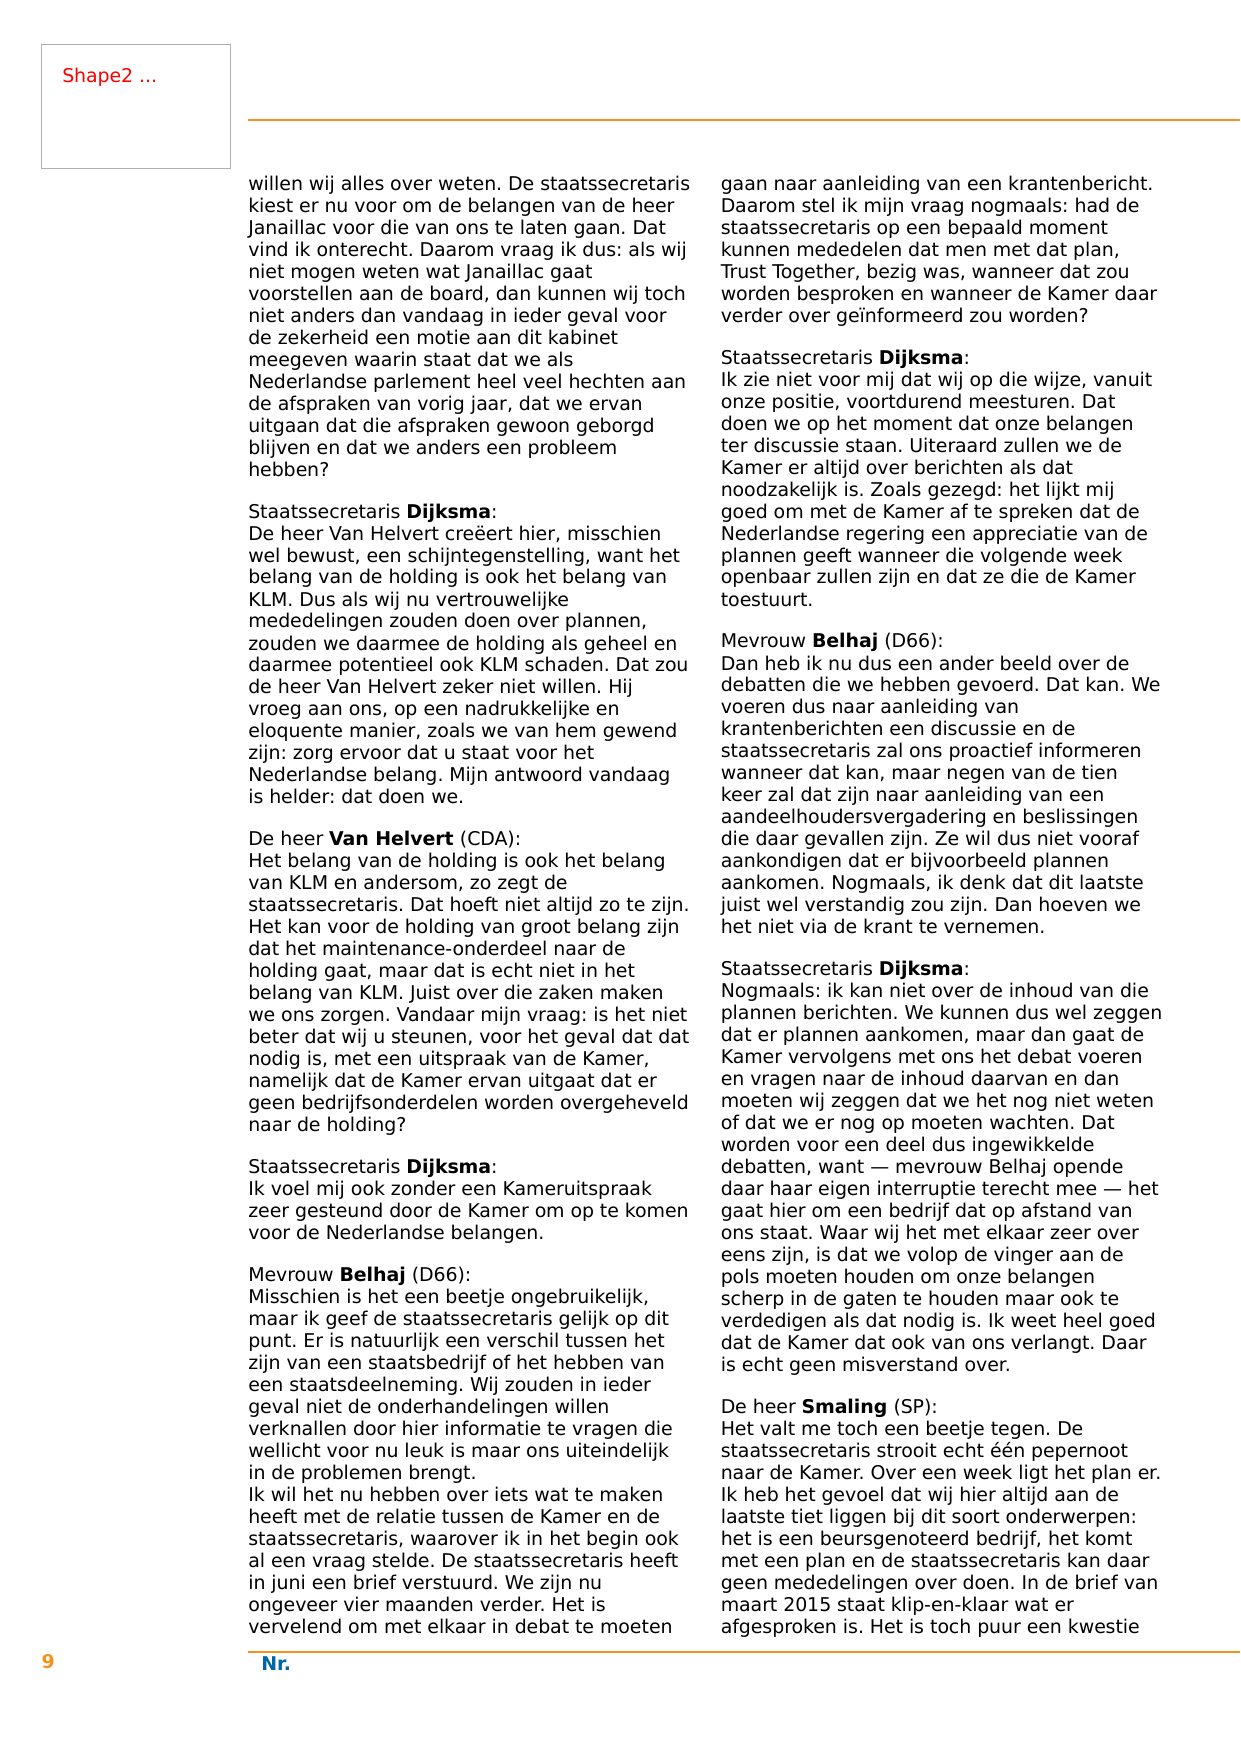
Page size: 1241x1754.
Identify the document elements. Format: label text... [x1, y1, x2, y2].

text Het valt me toch een beetje tegen. De staatssecretaris strooit echt één pepernoot naar de Kamer. Over een week ligt het plan er. Ik heb het gevoel dat wij hier altijd aan de laatste tiet liggen bij dit soort onderwerpen: het is een beursgenoteerd bedrijf, het komt met een plan en de staatssecretaris kan daar geen mededelingen over doen. In de brief van maart 2015 staat klip-en-klaar wat er afgesproken is. Het is toch puur een kwestie [721, 1418, 1163, 1637]
text Ik zie niet voor mij dat wij op die wijze, vanuit onze positie, voortdurend meesturen. Dat doen we op het moment dat onze belangen ter discussie staan. Uiteraard zullen we de Kamer er altijd over berichten als dat noodzakelijk is. Zoals gezegd: het lijkt mij goed om met de Kamer af te spreken dat de Nederlandse regering een appreciatie van de plannen geeft wanneer die volgende week openbaar zullen zijn en dat ze die de Kamer toestuurt. [721, 369, 1163, 610]
text De heer Smaling (SP): [721, 1396, 1163, 1418]
text Mevrouw Belhaj (D66): [248, 1264, 691, 1286]
text gaan naar aanleiding van een krantenbericht. Daarom stel ik mijn vraag nogmaals: had de staatssecretaris op een bepaald moment kunnen mededelen dat men met dat plan, Trust Together, bezig was, wanneer dat zou worden besproken en wanneer de Kamer daar verder over geïnformeerd zou worden? [721, 173, 1163, 327]
text Staatssecretaris Dijksma: [248, 501, 691, 522]
text Ik voel mij ook zonder een Kameruitspraak zeer gesteund door de Kamer om op te komen voor de Nederlandse belangen. [248, 1178, 691, 1244]
text Mevrouw Belhaj (D66): [721, 630, 1163, 652]
text willen wij alles over weten. De staatssecretaris kiest er nu voor om de belangen van de heer Janaillac voor die van ons te laten gaan. Dat vind ik onterecht. Daarom vraag ik dus: als wij niet mogen weten wat Janaillac gaat voorstellen aan de board, dan kunnen wij toch niet anders dan vandaag in ieder geval voor de zekerheid een motie aan dit kabinet meegeven waarin staat dat we als Nederlandse parlement heel veel hechten aan de afspraken van vorig jaar, dat we ervan uitgaan dat die afspraken gewoon geborgd blijven en dat we anders een probleem hebben? [248, 173, 691, 481]
text Staatssecretaris Dijksma: [721, 347, 1163, 369]
text De heer Van Helvert creëert hier, misschien wel bewust, een schijntegenstelling, want het belang van de holding is ook het belang van KLM. Dus als wij nu vertrouwelijke mededelingen zouden doen over plannen, zouden we daarmee de holding als geheel en daarmee potentieel ook KLM schaden. Dat zou de heer Van Helvert zeker niet willen. Hij vroeg aan ons, op een nadrukkelijke en eloquente manier, zoals we van hem gewend zijn: zorg ervoor dat u staat voor het Nederlandse belang. Mijn antwoord vandaag is helder: dat doen we. [248, 522, 691, 808]
text Staatssecretaris Dijksma: [248, 1156, 691, 1178]
text Ik wil het nu hebben over iets wat te maken heeft met de relatie tussen de Kamer en de staatssecretaris, waarover ik in het begin ook al een vraag stelde. De staatssecretaris heeft in juni een brief verstuurd. We zijn nu ongeveer vier maanden verder. Het is vervelend om met elkaar in debat te moeten [248, 1484, 691, 1637]
text De heer Van Helvert (CDA): [248, 828, 691, 850]
text Dan heb ik nu dus een ander beeld over de debatten die we hebben gevoerd. Dat kan. We voeren dus naar aanleiding van krantenberichten een discussie en de staatssecretaris zal ons proactief informeren wanneer dat kan, maar negen van de tien keer zal dat zijn naar aanleiding van een aandeelhoudersvergadering en beslissingen die daar gevallen zijn. Ze wil dus niet vooraf aankondigen dat er bijvoorbeeld plannen aankomen. Nogmaals, ik denk dat dit laatste juist wel verstandig zou zijn. Dan hoeven we het niet via de krant te vernemen. [721, 652, 1163, 938]
text Het belang van de holding is ook het belang van KLM en andersom, zo zegt de staatssecretaris. Dat hoeft niet altijd zo te zijn. Het kan voor de holding van groot belang zijn dat het maintenance-onderdeel naar de holding gaat, maar dat is echt niet in het belang van KLM. Juist over die zaken maken we ons zorgen. Vandaar mijn vraag: is het niet beter dat wij u steunen, voor het geval dat dat nodig is, met een uitspraak van de Kamer, namelijk dat de Kamer ervan uitgaat dat er geen bedrijfsonderdelen worden overgeheveld naar de holding? [248, 850, 691, 1136]
text Staatssecretaris Dijksma: [721, 958, 1163, 980]
text Nogmaals: ik kan niet over de inhoud van die plannen berichten. We kunnen dus wel zeggen dat er plannen aankomen, maar dan gaat de Kamer vervolgens met ons het debat voeren en vragen naar de inhoud daarvan en dan moeten wij zeggen dat we het nog niet weten of dat we er nog op moeten wachten. Dat worden voor een deel dus ingewikkelde debatten, want — mevrouw Belhaj opende daar haar eigen interruptie terecht mee — het gaat hier om een bedrijf dat op afstand van ons staat. Waar wij het met elkaar zeer over eens zijn, is dat we volop de vinger aan de pols moeten houden om onze belangen scherp in de gaten te houden maar ook te verdedigen als dat nodig is. Ik weet heel goed dat de Kamer dat ook van ons verlangt. Daar is echt geen misverstand over. [721, 980, 1163, 1376]
text Misschien is het een beetje ongebruikelijk, maar ik geef de staatssecretaris gelijk op dit punt. Er is natuurlijk een verschil tussen het zijn van een staatsbedrijf of het hebben van een staatsdeelneming. Wij zouden in ieder geval niet de onderhandelingen willen verknallen door hier informatie te vragen die wellicht voor nu leuk is maar ons uiteindelijk in de problemen brengt. [248, 1286, 691, 1484]
